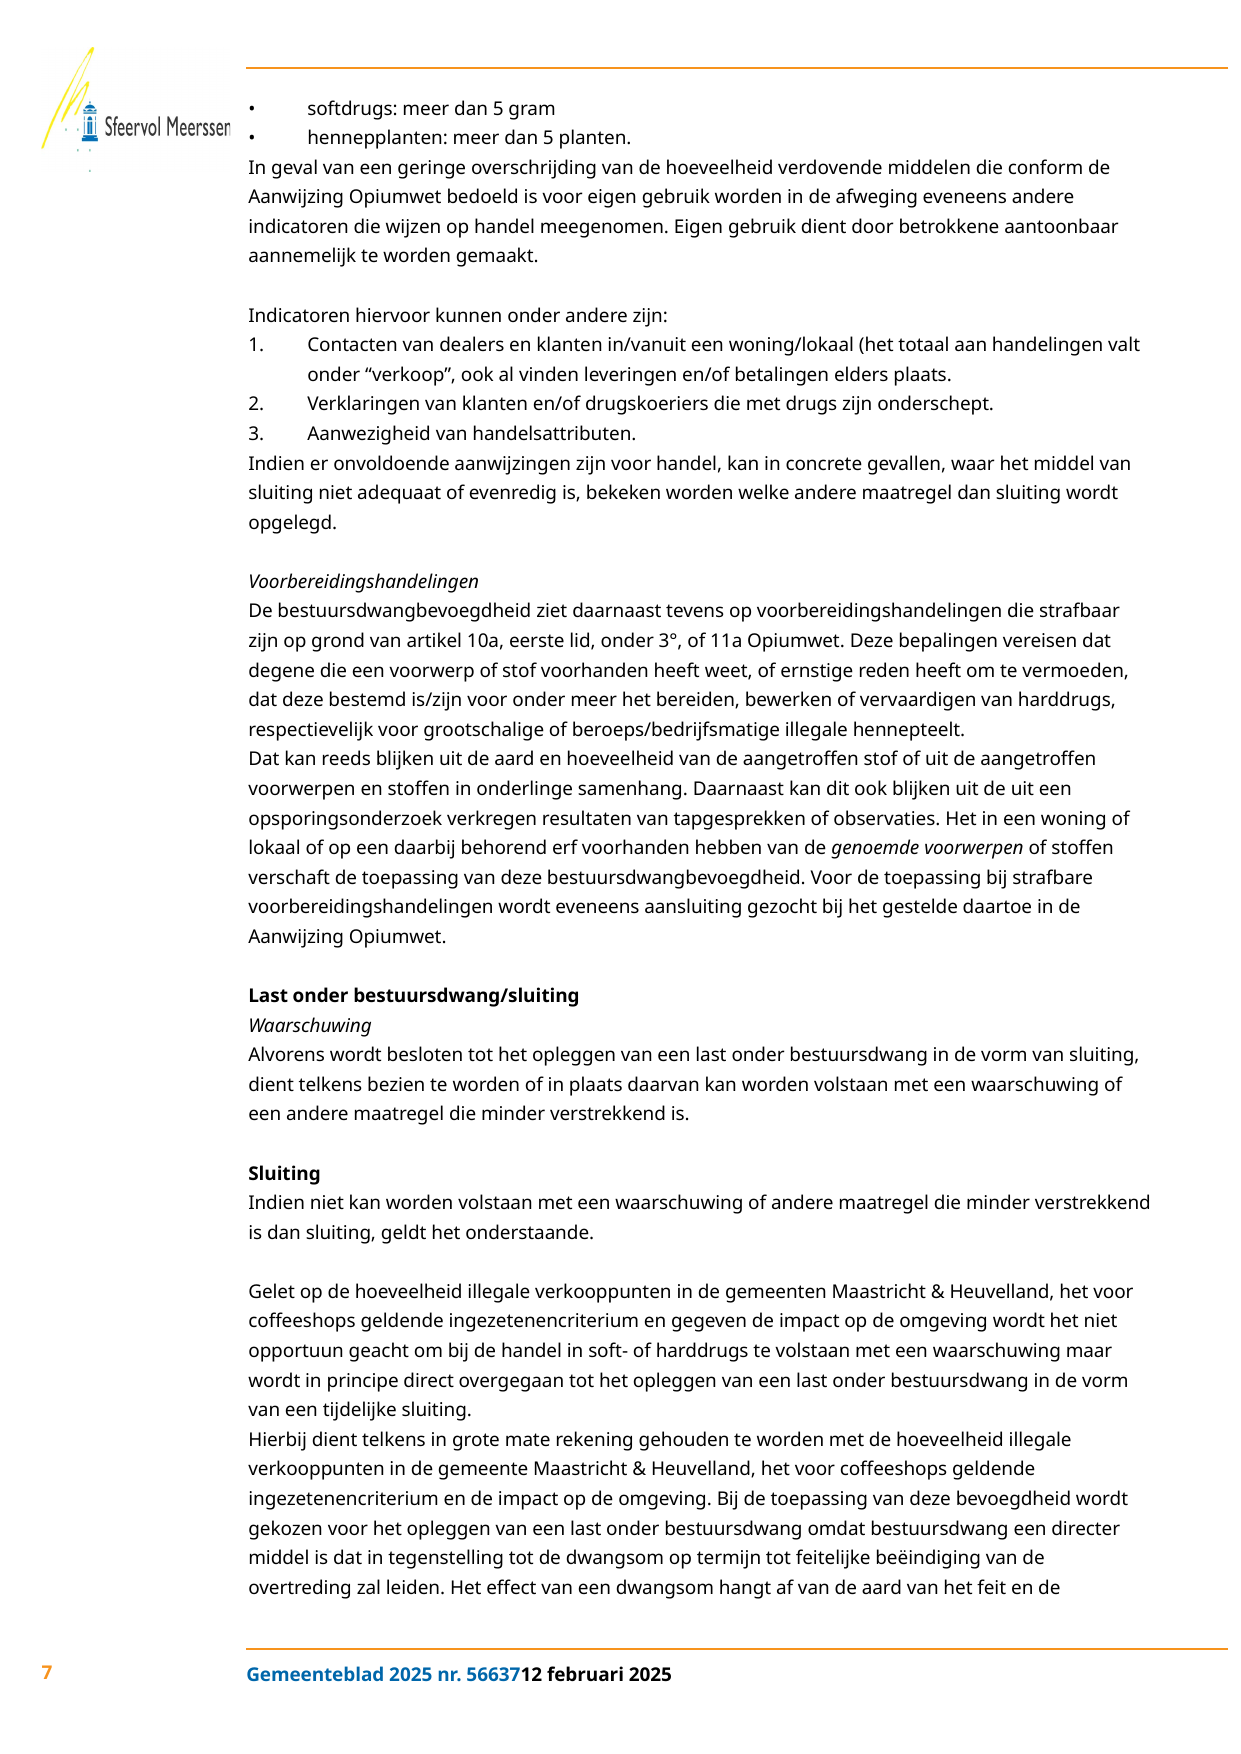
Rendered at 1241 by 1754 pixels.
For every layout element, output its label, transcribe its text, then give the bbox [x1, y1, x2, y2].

text In geval van een geringe overschrijding van de hoeveelheid verdovende middelen die conform de Aanwijzing Opiumwet bedoeld is voor eigen gebruik worden in de afweging eveneens andere indicatoren die wijzen op handel meegenomen. Eigen gebruik dient door betrokkene aantoonbaar aannemelijk te worden gemaakt. [248, 154, 1152, 268]
text Dat kan reeds blijken uit de aard en hoeveelheid van de aangetroffen stof of uit de aangetroffen voorwerpen en stoffen in onderlinge samenhang. Daarnaast kan dit ook blijken uit de uit een opsporingsonderzoek verkregen resultaten van tapgesprekken of observaties. Het in een woning of lokaal of op een daarbij behorend erf voorhanden hebben van de genoemde voorwerpen of stoffen verschaft de toepassing van deze bestuursdwangbevoegdheid. Voor de toepassing bij strafbare voorbereidingshandelingen wordt eveneens aansluiting gezocht bij het gestelde daartoe in de Aanwijzing Opiumwet. [248, 746, 1152, 949]
text Indien er onvoldoende aanwijzingen zijn voor handel, kan in concrete gevallen, waar het middel van sluiting niet adequaat of evenredig is, bekeken worden welke andere maatregel dan sluiting wordt opgelegd. [248, 450, 1152, 535]
picture [41, 47, 231, 172]
list Aanwezigheid van handelsattributen. [248, 420, 1152, 446]
text Indicatoren hiervoor kunnen onder andere zijn: [248, 302, 1152, 328]
text Sluiting [248, 1160, 1152, 1186]
text Indien niet kan worden volstaan met een waarschuwing of andere maatregel die minder verstrekkend is dan sluiting, geldt het onderstaande. [248, 1189, 1152, 1245]
list Contacten van dealers en klanten in/vanuit een woning/lokaal (het totaal aan handelingen valt onder “verkoop”, ook al vinden leveringen en/of betalingen elders plaats. [248, 331, 1152, 387]
list hennepplanten: meer dan 5 planten. [248, 124, 1152, 150]
text De bestuursdwangbevoegdheid ziet daarnaast tevens op voorbereidingshandelingen die strafbaar zijn op grond van artikel 10a, eerste lid, onder 3°, of 11a Opiumwet. Deze bepalingen vereisen dat degene die een voorwerp of stof voorhanden heeft weet, of ernstige reden heeft om te vermoeden, dat deze bestemd is/zijn voor onder meer het bereiden, bewerken of vervaardigen van harddrugs, respectievelijk voor grootschalige of beroeps/bedrijfsmatige illegale hennepteelt. [248, 598, 1152, 742]
text Last onder bestuursdwang/sluiting [248, 982, 1152, 1008]
text Hierbij dient telkens in grote mate rekening gehouden te worden met de hoeveelheid illegale verkooppunten in de gemeente Maastricht & Heuvelland, het voor coffeeshops geldende ingezetenencriterium en de impact op de omgeving. Bij de toepassing van deze bevoegdheid wordt gekozen voor het opleggen van een last onder bestuursdwang omdat bestuursdwang een directer middel is dat in tegenstelling tot de dwangsom op termijn tot feitelijke beëindiging van de overtreding zal leiden. Het effect van een dwangsom hangt af van de aard van het feit en de [248, 1426, 1152, 1600]
list Verklaringen van klanten en/of drugskoeriers die met drugs zijn onderschept. [248, 391, 1152, 416]
text Voorbereidingshandelingen [248, 568, 1152, 594]
text Waarschuwing [248, 1012, 1152, 1038]
list softdrugs: meer dan 5 gram [248, 95, 1152, 121]
text Gelet op de hoeveelheid illegale verkooppunten in de gemeenten Maastricht & Heuvelland, het voor coffeeshops geldende ingezetenencriterium en gegeven de impact op de omgeving wordt het niet opportuun geacht om bij de handel in soft- of harddrugs te volstaan met een waarschuwing maar wordt in principe direct overgegaan tot het opleggen van een last onder bestuursdwang in de vorm van een tijdelijke sluiting. [248, 1278, 1152, 1422]
text Alvorens wordt besloten tot het opleggen van een last onder bestuursdwang in de vorm van sluiting, dient telkens bezien te worden of in plaats daarvan kan worden volstaan met een waarschuwing of een andere maatregel die minder verstrekkend is. [248, 1041, 1152, 1126]
